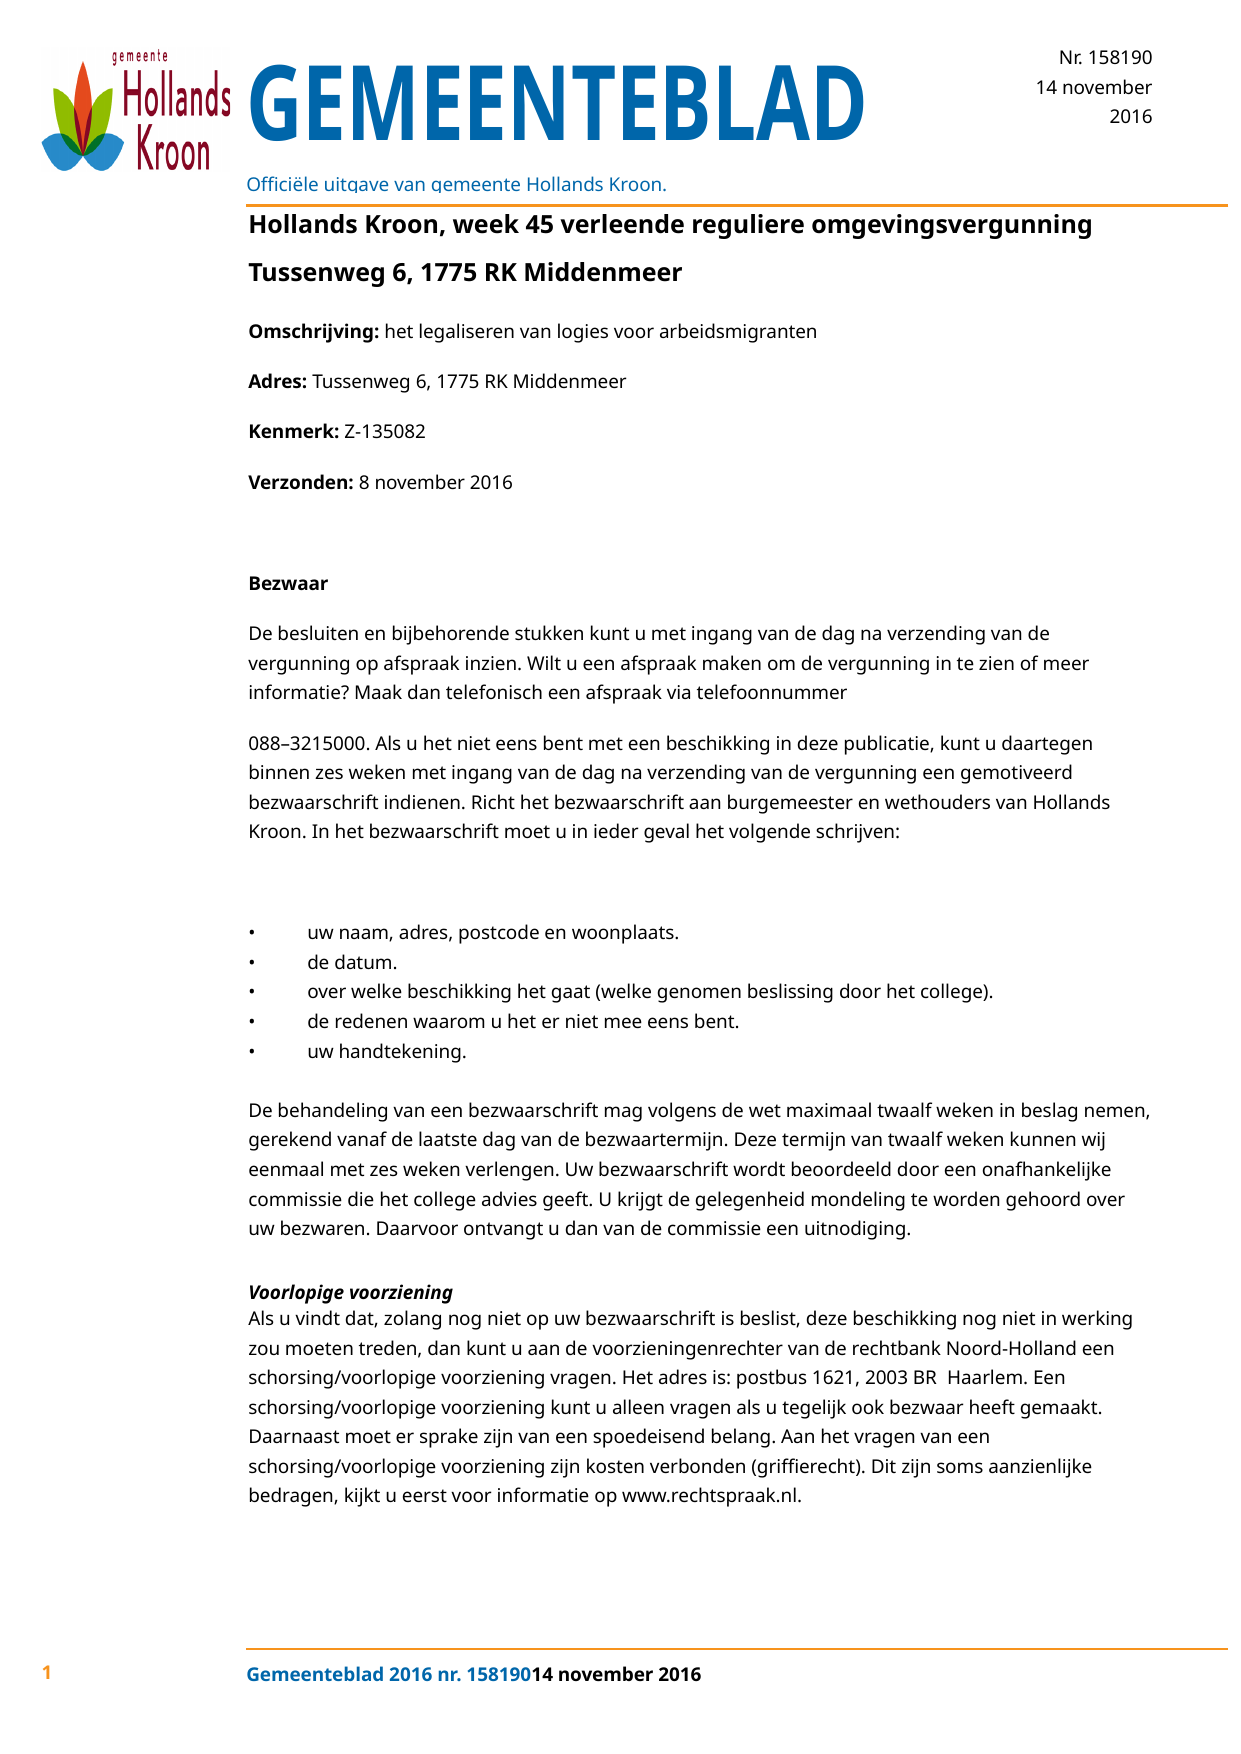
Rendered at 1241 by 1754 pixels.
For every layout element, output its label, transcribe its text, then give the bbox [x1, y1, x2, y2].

text De besluiten en bijbehorende stukken kunt u met ingang van de dag na verzending van de vergunning op afspraak inzien. Wilt u een afspraak maken om de vergunning in te zien of meer informatie? Maak dan telefonisch een afspraak via telefoonnummer [248, 620, 1152, 705]
list over welke beschikking het gaat (welke genomen beslissing door het college). [248, 979, 1152, 1004]
text Omschrijving: het legaliseren van logies voor arbeidsmigranten [248, 318, 1152, 344]
list uw handtekening. [248, 1038, 1152, 1064]
text De behandeling van een bezwaarschrift mag volgens de wet maximaal twaalf weken in beslag nemen, gerekend vanaf de laatste dag van de bezwaartermijn. Deze termijn van twaalf weken kunnen wij eenmaal met zes weken verlengen. Uw bezwaarschrift wordt beoordeeld door een onafhankelijke commissie die het college advies geeft. U krijgt de gelegenheid mondeling te worden gehoord over uw bezwaren. Daarvoor ontvangt u dan van de commissie een uitnodiging. [248, 1097, 1152, 1241]
picture [41, 47, 231, 172]
text Adres: Tussenweg 6, 1775 RK Middenmeer [248, 368, 1152, 394]
text 088–3215000. Als u het niet eens bent met een beschikking in deze publicatie, kunt u daartegen binnen zes weken met ingang van de dag na verzending van de vergunning een gemotiveerd bezwaarschrift indienen. Richt het bezwaarschrift aan burgemeester en wethouders van Hollands Kroon. In het bezwaarschrift moet u in ieder geval het volgende schrijven: [248, 730, 1152, 844]
list de redenen waarom u het er niet mee eens bent. [248, 1008, 1152, 1034]
list de datum. [248, 949, 1152, 975]
list uw naam, adres, postcode en woonplaats. [248, 919, 1152, 945]
text Kenmerk: Z-135082 [248, 419, 1152, 444]
text Als u vindt dat, zolang nog niet op uw bezwaarschrift is beslist, deze beschikking nog niet in werking zou moeten treden, dan kunt u aan de voorzieningenrechter van de rechtbank Noord-Holland een schorsing/voorlopige voorziening vragen. Het adres is: postbus 1621, 2003 BR Haarlem. Een schorsing/voorlopige voorziening kunt u alleen vragen als u tegelijk ook bezwaar heeft gemaakt. Daarnaast moet er sprake zijn van een spoedeisend belang. Aan het vragen van een schorsing/voorlopige voorziening zijn kosten verbonden (griffierecht). Dit zijn soms aanzienlijke bedragen, kijkt u eerst voor informatie op www.rechtspraak.nl. [248, 1305, 1152, 1508]
text Voorlopige voorziening [248, 1279, 1152, 1305]
text Verzonden: 8 november 2016 [248, 469, 1152, 495]
text Bezwaar [248, 570, 1152, 596]
text Hollands Kroon, week 45 verleende reguliere omgevingsvergunning Tussenweg 6, 1775 RK Middenmeer [248, 207, 1152, 288]
